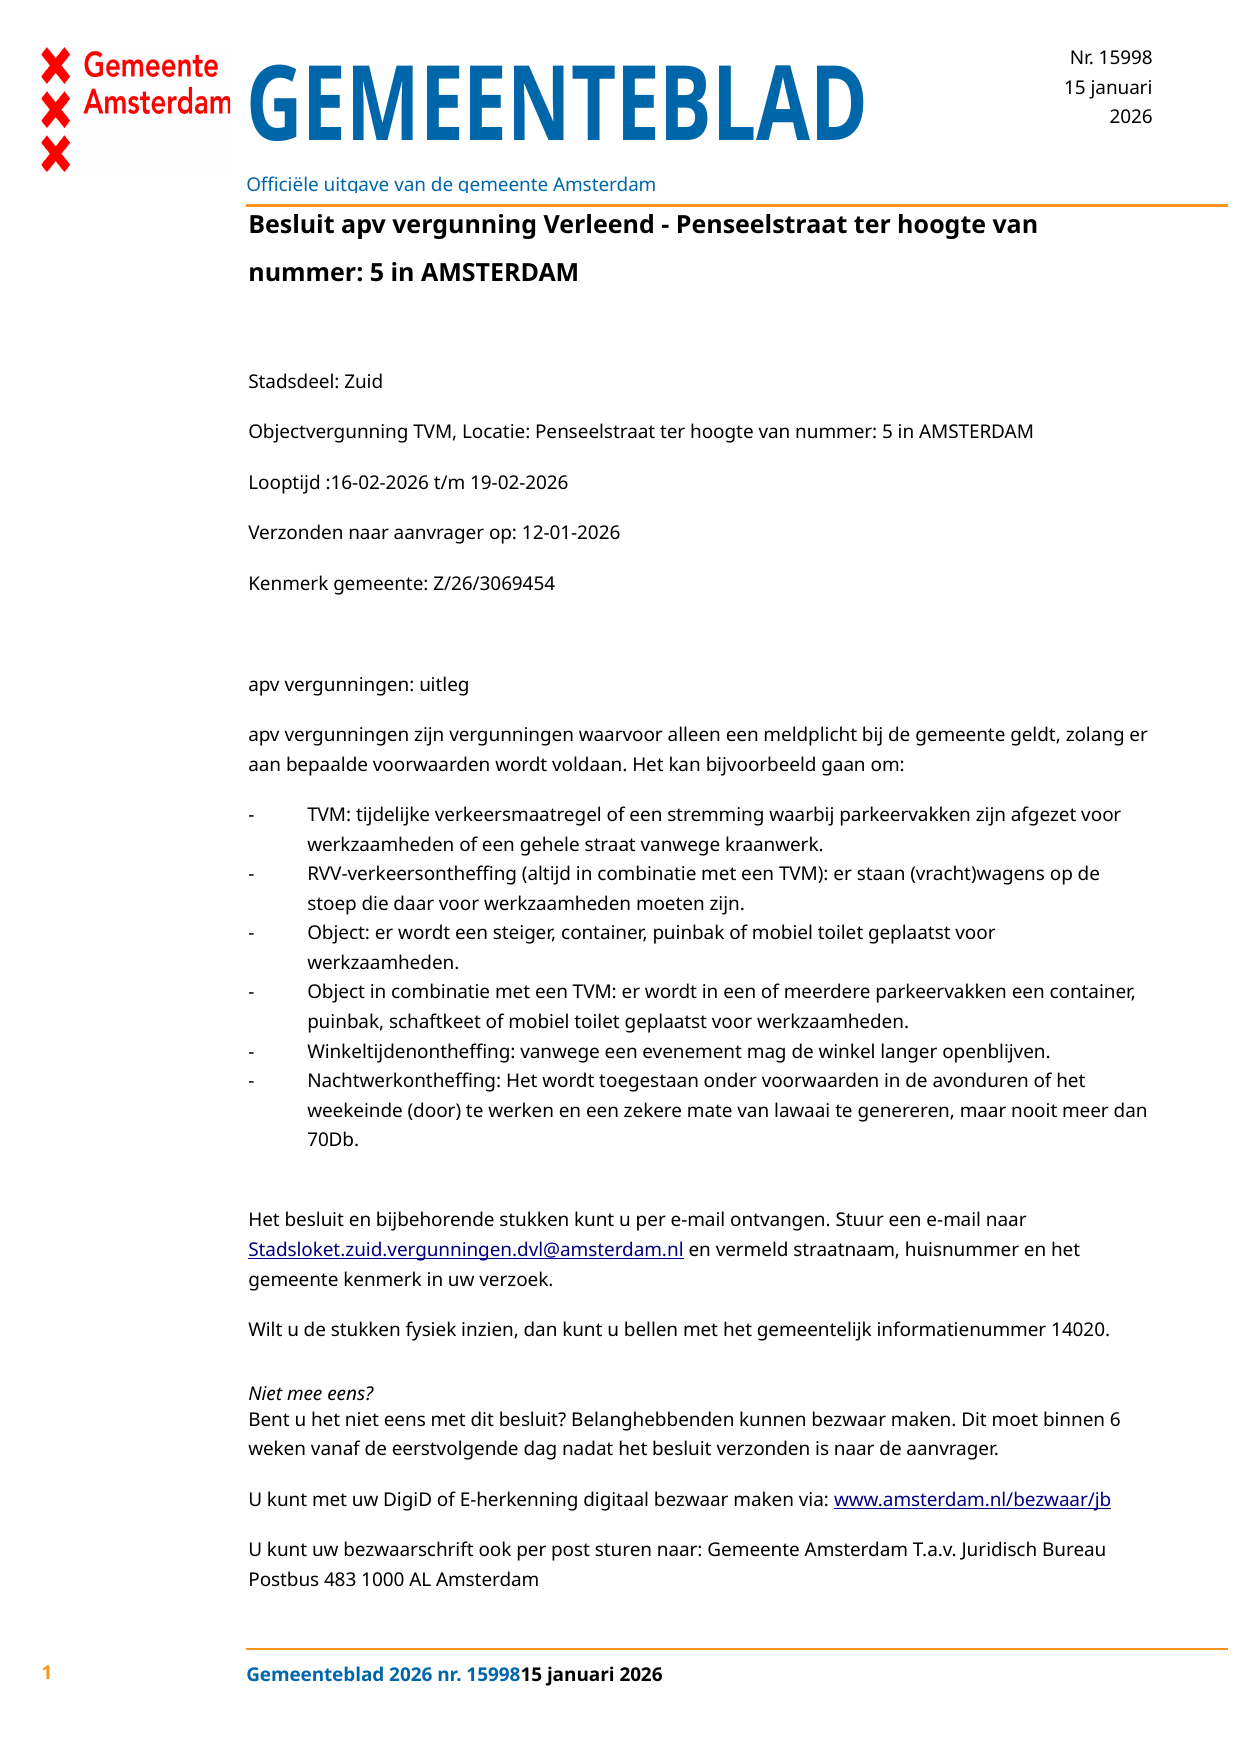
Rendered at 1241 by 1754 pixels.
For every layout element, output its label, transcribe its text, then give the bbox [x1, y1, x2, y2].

text Het besluit en bijbehorende stukken kunt u per e-mail ontvangen. Stuur een e-mail naar Stadsloket.zuid.vergunningen.dvl@amsterdam.nl en vermeld straatnaam, huisnummer en het gemeente kenmerk in uw verzoek. [248, 1207, 1152, 1292]
text Kenmerk gemeente: Z/26/3069454 [248, 570, 1152, 596]
list RVV-verkeersontheffing (altijd in combinatie met een TVM): er staan (vracht)wagens op de stoep die daar voor werkzaamheden moeten zijn. [248, 860, 1152, 916]
text Bent u het niet eens met dit besluit? Belanghebbenden kunnen bezwaar maken. Dit moet binnen 6 weken vanaf de eerstvolgende dag nadat het besluit verzonden is naar de aanvrager. [248, 1406, 1152, 1461]
text Objectvergunning TVM, Locatie: Penseelstraat ter hoogte van nummer: 5 in AMSTERDAM [248, 419, 1152, 444]
text apv vergunningen zijn vergunningen waarvoor alleen een meldplicht bij de gemeente geldt, zolang er aan bepaalde voorwaarden wordt voldaan. Het kan bijvoorbeeld gaan om: [248, 721, 1152, 777]
list Object in combinatie met een TVM: er wordt in een of meerdere parkeervakken een container, puinbak, schaftkeet of mobiel toilet geplaatst voor werkzaamheden. [248, 979, 1152, 1034]
text Verzonden naar aanvrager op: 12-01-2026 [248, 519, 1152, 545]
list Winkeltijdenontheffing: vanwege een evenement mag de winkel langer openblijven. [248, 1038, 1152, 1064]
picture [41, 47, 231, 172]
text apv vergunningen: uitleg [248, 671, 1152, 697]
text Niet mee eens? [248, 1380, 1152, 1406]
text Besluit apv vergunning Verleend - Penseelstraat ter hoogte van nummer: 5 in AMSTERDAM [248, 207, 1152, 288]
text Looptijd :16-02-2026 t/m 19-02-2026 [248, 469, 1152, 495]
text U kunt uw bezwaarschrift ook per post sturen naar: Gemeente Amsterdam T.a.v. Juridisch Bureau Postbus 483 1000 AL Amsterdam [248, 1536, 1152, 1592]
text U kunt met uw DigiD of E-herkenning digitaal bezwaar maken via: www.amsterdam.nl/bezwaar/jb [248, 1486, 1152, 1512]
list Nachtwerkontheffing: Het wordt toegestaan onder voorwaarden in de avonduren of het weekeinde (door) te werken en een zekere mate van lawaai te genereren, maar nooit meer dan 70Db. [248, 1067, 1152, 1152]
list TVM: tijdelijke verkeersmaatregel of een stremming waarbij parkeervakken zijn afgezet voor werkzaamheden of een gehele straat vanwege kraanwerk. [248, 801, 1152, 857]
list Object: er wordt een steiger, container, puinbak of mobiel toilet geplaatst voor werkzaamheden. [248, 919, 1152, 975]
text Wilt u de stukken fysiek inzien, dan kunt u bellen met het gemeentelijk informatienummer 14020. [248, 1316, 1152, 1342]
text Stadsdeel: Zuid [248, 368, 1152, 394]
